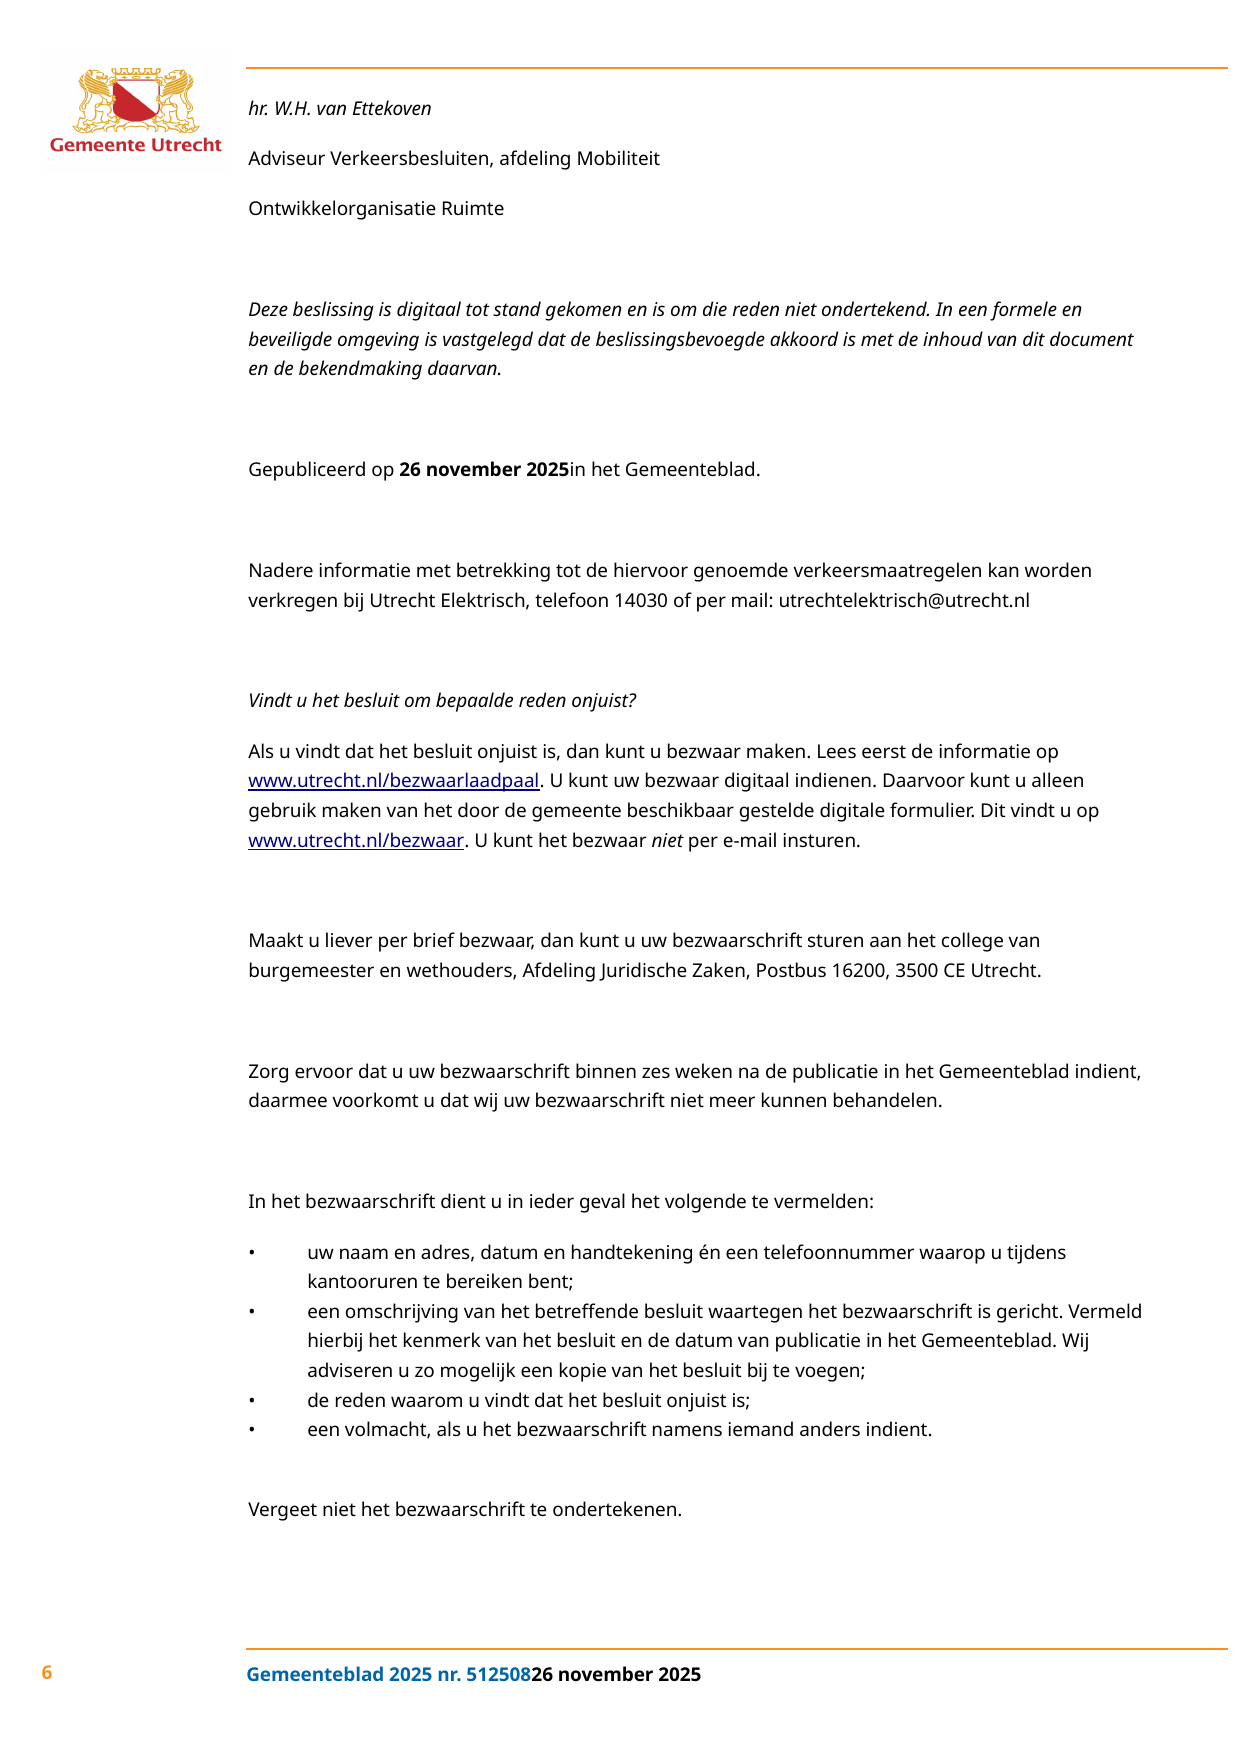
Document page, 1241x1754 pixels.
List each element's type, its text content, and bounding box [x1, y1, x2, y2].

text Deze beslissing is digitaal tot stand gekomen en is om die reden niet ondertekend. In een formele en beveiligde omgeving is vastgelegd dat de beslissingsbevoegde akkoord is met de inhoud van dit document en de bekendmaking daarvan. [248, 296, 1152, 381]
list uw naam en adres, datum en handtekening én een telefoonnummer waarop u tijdens kantooruren te bereiken bent; [248, 1239, 1152, 1294]
list een omschrijving van het betreffende besluit waartegen het bezwaarschrift is gericht. Vermeld hierbij het kenmerk van het besluit en de datum van publicatie in het Gemeenteblad. Wij adviseren u zo mogelijk een kopie van het besluit bij te voegen; [248, 1298, 1152, 1383]
picture [41, 47, 231, 172]
text Maakt u liever per brief bezwaar, dan kunt u uw bezwaarschrift sturen aan het college van burgemeester en wethouders, Afdeling Juridische Zaken, Postbus 16200, 3500 CE Utrecht. [248, 928, 1152, 983]
list een volmacht, als u het bezwaarschrift namens iemand anders indient. [248, 1416, 1152, 1442]
text Ontwikkelorganisatie Ruimte [248, 196, 1152, 221]
text Vergeet niet het bezwaarschrift te ondertekenen. [248, 1496, 1152, 1522]
text Zorg ervoor dat u uw bezwaarschrift binnen zes weken na de publicatie in het Gemeenteblad indient, daarmee voorkomt u dat wij uw bezwaarschrift niet meer kunnen behandelen. [248, 1058, 1152, 1113]
text Nadere informatie met betrekking tot de hiervoor genoemde verkeersmaatregelen kan worden verkregen bij Utrecht Elektrisch, telefoon 14030 of per mail: utrechtelektrisch@utrecht.nl [248, 557, 1152, 613]
text In het bezwaarschrift dient u in ieder geval het volgende te vermelden: [248, 1188, 1152, 1214]
text Als u vindt dat het besluit onjuist is, dan kunt u bezwaar maken. Lees eerst de informatie op www.utrecht.nl/bezwaarlaadpaal. U kunt uw bezwaar digitaal indienen. Daarvoor kunt u alleen gebruik maken van het door de gemeente beschikbaar gestelde digitale formulier. Dit vindt u op www.utrecht.nl/bezwaar. U kunt het bezwaar niet per e-mail insturen. [248, 738, 1152, 853]
text hr. W.H. van Ettekoven [248, 95, 1152, 121]
text Adviseur Verkeersbesluiten, afdeling Mobiliteit [248, 145, 1152, 171]
list de reden waarom u vindt dat het besluit onjuist is; [248, 1387, 1152, 1413]
text Gepubliceerd op 26 november 2025in het Gemeenteblad. [248, 456, 1152, 482]
text Vindt u het besluit om bepaalde reden onjuist? [248, 688, 1152, 713]
